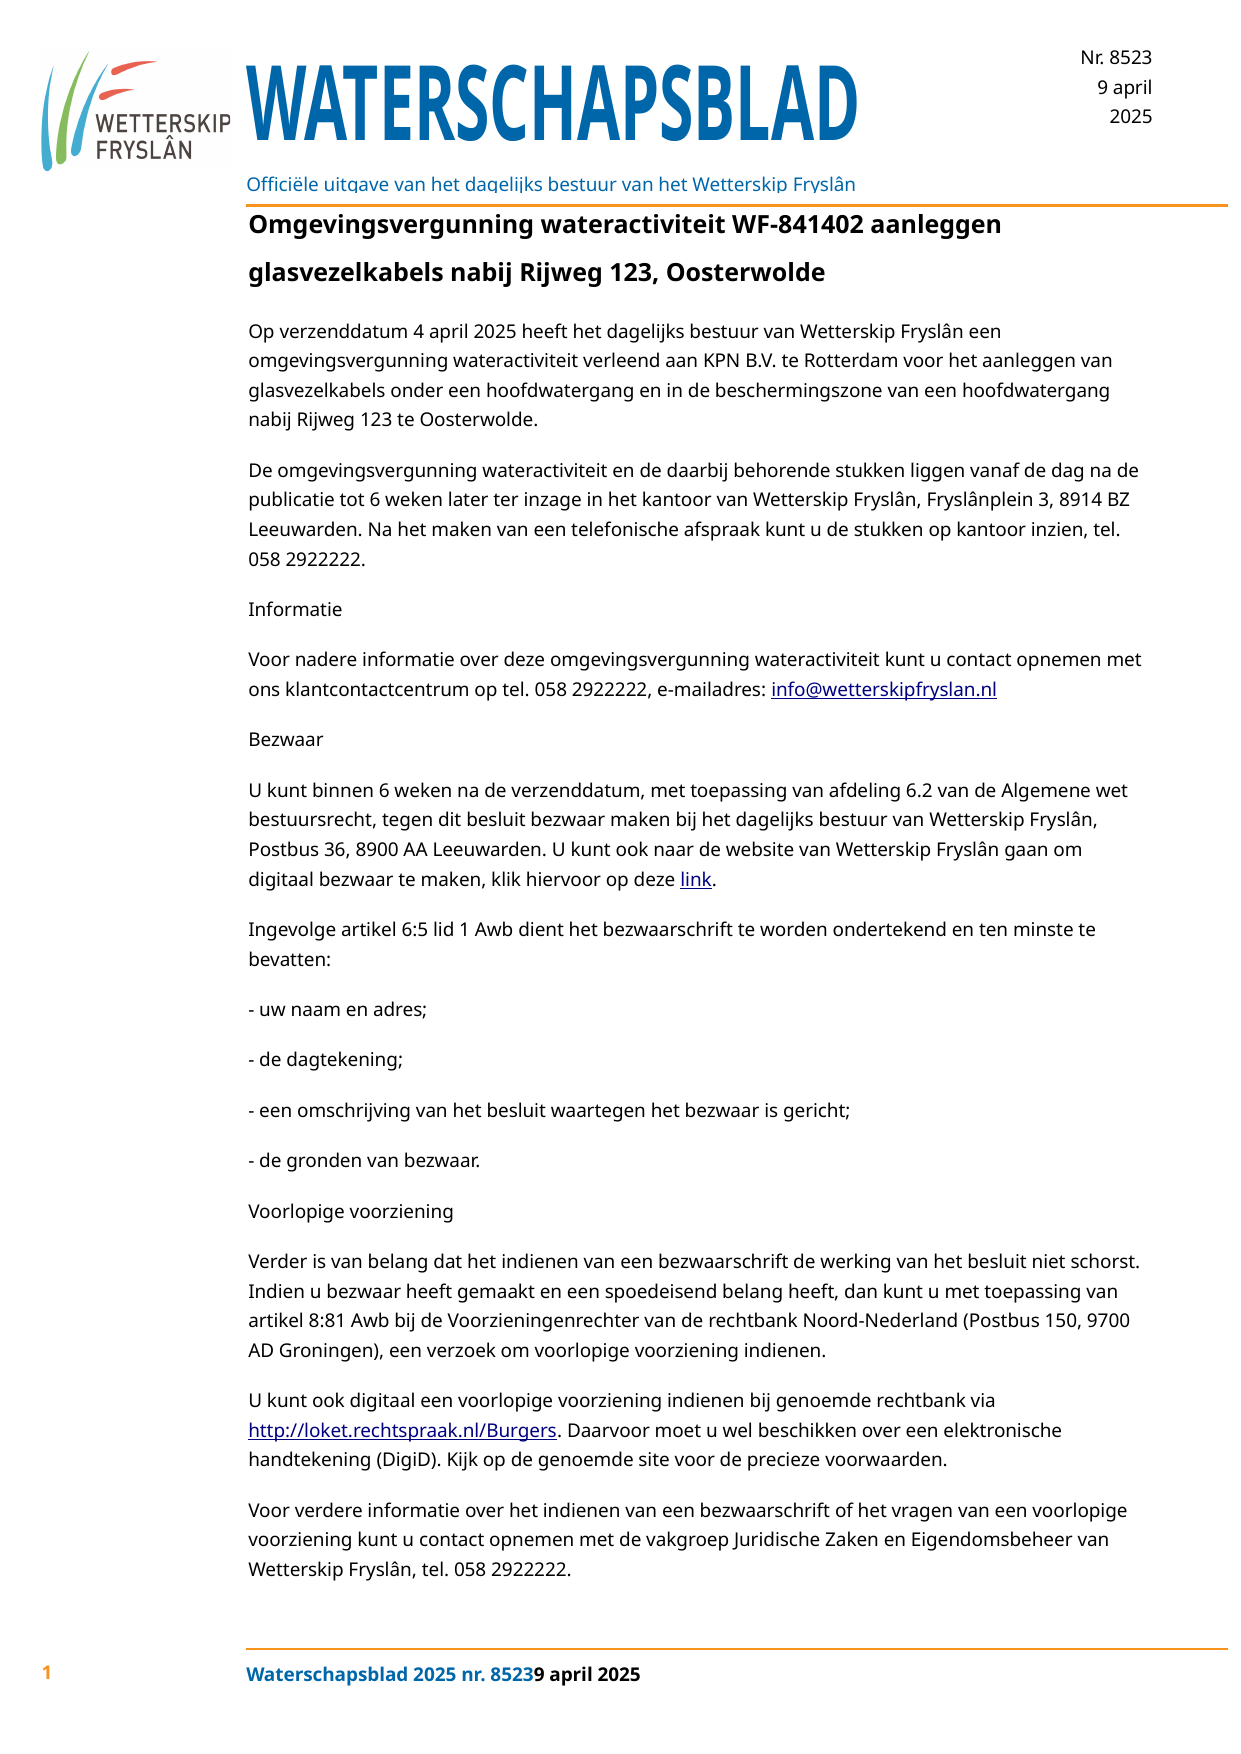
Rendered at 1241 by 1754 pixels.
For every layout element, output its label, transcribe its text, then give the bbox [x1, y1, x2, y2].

text U kunt binnen 6 weken na de verzenddatum, met toepassing van afdeling 6.2 van de Algemene wet bestuursrecht, tegen dit besluit bezwaar maken bij het dagelijks bestuur van Wetterskip Fryslân, Postbus 36, 8900 AA Leeuwarden. U kunt ook naar de website van Wetterskip Fryslân gaan om digitaal bezwaar te maken, klik hiervoor op deze link. [248, 777, 1152, 892]
text - een omschrijving van het besluit waartegen het bezwaar is gericht; [248, 1097, 1152, 1123]
text Ingevolge artikel 6:5 lid 1 Awb dient het bezwaarschrift te worden ondertekend en ten minste te bevatten: [248, 916, 1152, 972]
text - uw naam en adres; [248, 996, 1152, 1022]
text Voor nadere informatie over deze omgevingsvergunning wateractiviteit kunt u contact opnemen met ons klantcontactcentrum op tel. 058 2922222, e-mailadres: info@wetterskipfryslan.nl [248, 647, 1152, 702]
text Informatie [248, 596, 1152, 622]
text Voor verdere informatie over het indienen van een bezwaarschrift of het vragen van een voorlopige voorziening kunt u contact opnemen met de vakgroep Juridische Zaken en Eigendomsbeheer van Wetterskip Fryslân, tel. 058 2922222. [248, 1497, 1152, 1582]
text Verder is van belang dat het indienen van een bezwaarschrift de werking van het besluit niet schorst. Indien u bezwaar heeft gemaakt en een spoedeisend belang heeft, dan kunt u met toepassing van artikel 8:81 Awb bij de Voorzieningenrechter van de rechtbank Noord-Nederland (Postbus 150, 9700 AD Groningen), een verzoek om voorlopige voorziening indienen. [248, 1248, 1152, 1363]
picture [41, 47, 231, 172]
text Omgevingsvergunning wateractiviteit WF-841402 aanleggen glasvezelkabels nabij Rijweg 123, Oosterwolde [248, 207, 1152, 288]
text De omgevingsvergunning wateractiviteit en de daarbij behorende stukken liggen vanaf de dag na de publicatie tot 6 weken later ter inzage in het kantoor van Wetterskip Fryslân, Fryslânplein 3, 8914 BZ Leeuwarden. Na het maken van een telefonische afspraak kunt u de stukken op kantoor inzien, tel. 058 2922222. [248, 457, 1152, 572]
text Voorlopige voorziening [248, 1198, 1152, 1224]
text Op verzenddatum 4 april 2025 heeft het dagelijks bestuur van Wetterskip Fryslân een omgevingsvergunning wateractiviteit verleend aan KPN B.V. te Rotterdam voor het aanleggen van glasvezelkabels onder een hoofdwatergang en in de beschermingszone van een hoofdwatergang nabij Rijweg 123 te Oosterwolde. [248, 318, 1152, 432]
text - de gronden van bezwaar. [248, 1147, 1152, 1173]
text U kunt ook digitaal een voorlopige voorziening indienen bij genoemde rechtbank via http://loket.rechtspraak.nl/Burgers. Daarvoor moet u wel beschikken over een elektronische handtekening (DigiD). Kijk op de genoemde site voor de precieze voorwaarden. [248, 1387, 1152, 1472]
text Bezwaar [248, 727, 1152, 752]
text - de dagtekening; [248, 1047, 1152, 1072]
